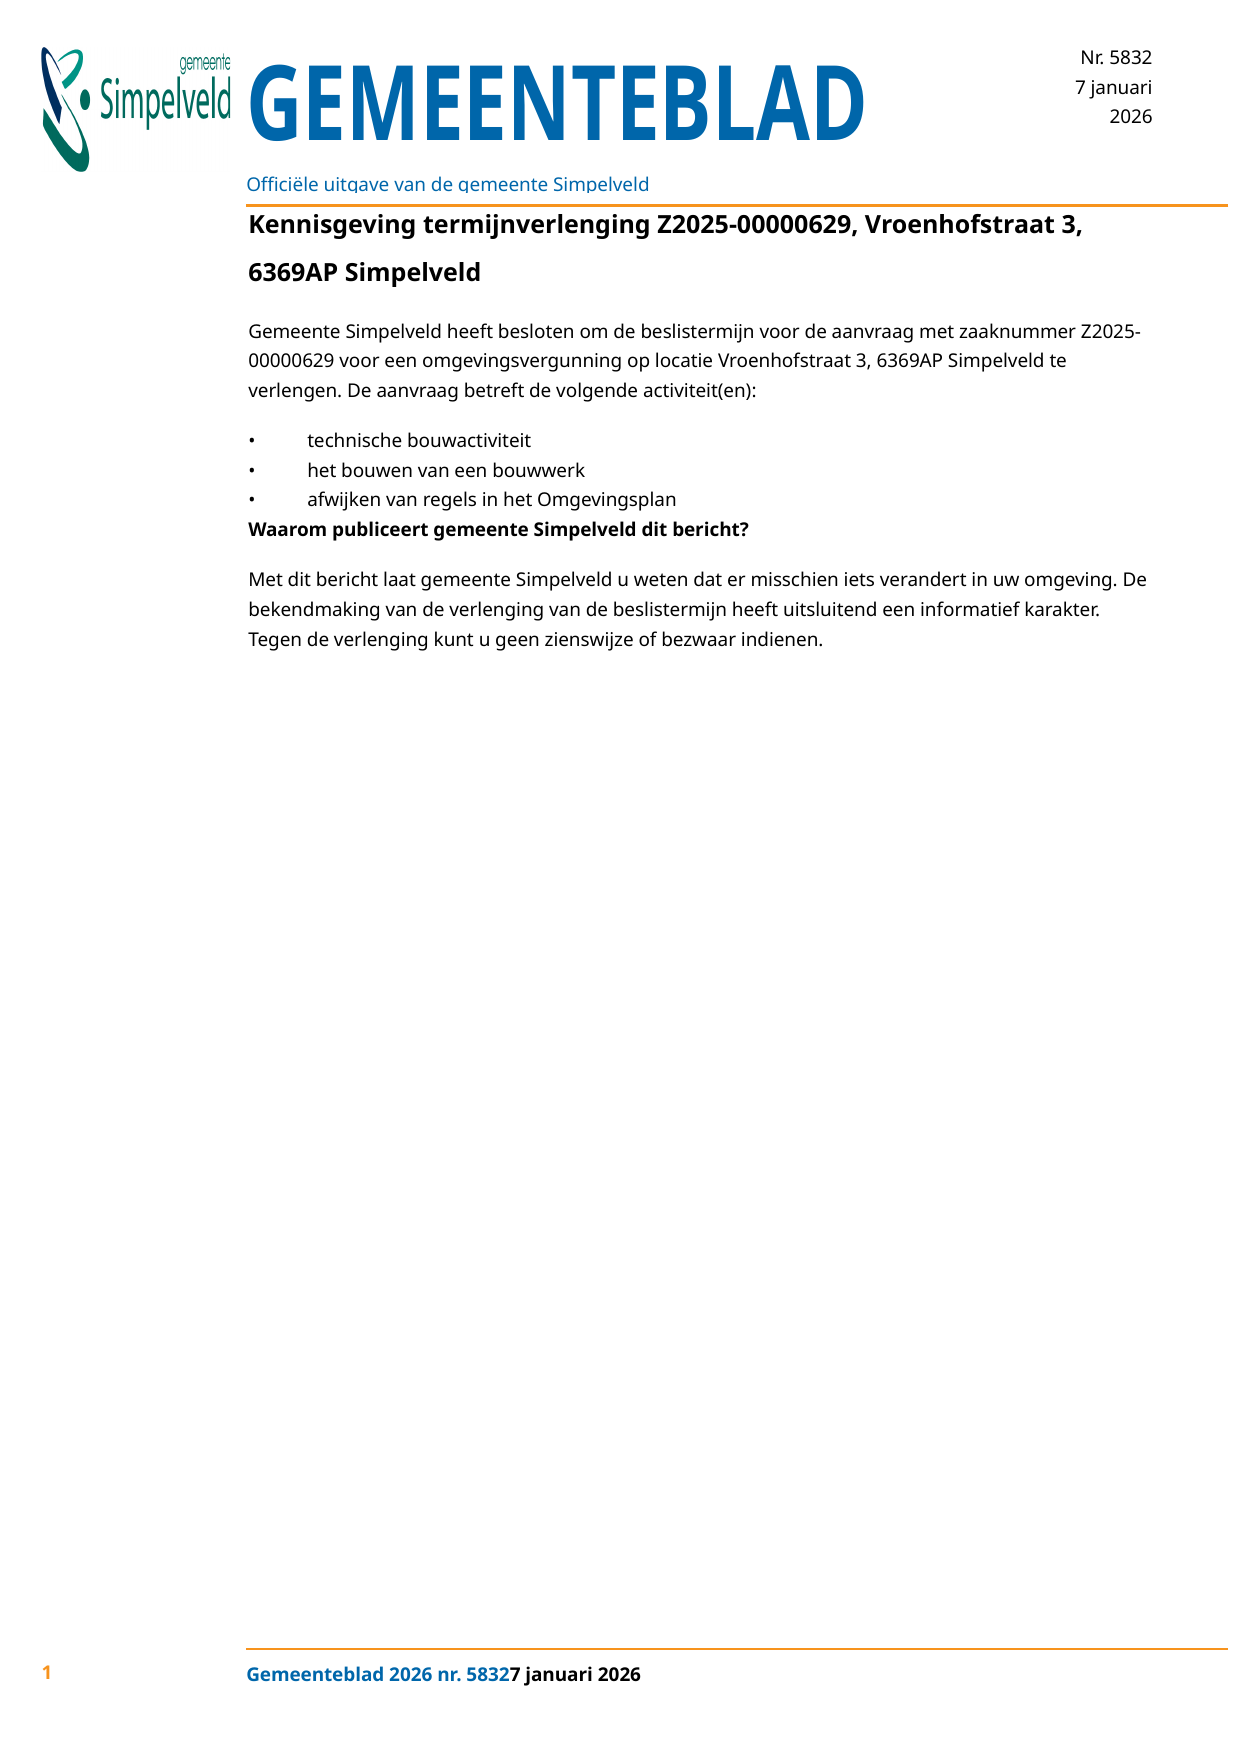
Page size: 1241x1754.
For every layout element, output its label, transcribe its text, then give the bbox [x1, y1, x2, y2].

list het bouwen van een bouwwerk [248, 457, 1152, 483]
list afwijken van regels in het Omgevingsplan [248, 487, 1152, 512]
list technische bouwactiviteit [248, 427, 1152, 453]
text Waarom publiceert gemeente Simpelveld dit bericht? [248, 516, 1152, 542]
text Met dit bericht laat gemeente Simpelveld u weten dat er misschien iets verandert in uw omgeving. De bekendmaking van de verlenging van de beslistermijn heeft uitsluitend een informatief karakter. Tegen de verlenging kunt u geen zienswijze of bezwaar indienen. [248, 567, 1152, 652]
text Kennisgeving termijnverlenging Z2025-00000629, Vroenhofstraat 3, 6369AP Simpelveld [248, 207, 1152, 288]
text Gemeente Simpelveld heeft besloten om de beslistermijn voor de aanvraag met zaaknummer Z2025-00000629 voor een omgevingsvergunning op locatie Vroenhofstraat 3, 6369AP Simpelveld te verlengen. De aanvraag betreft de volgende activiteit(en): [248, 318, 1152, 403]
picture [41, 47, 231, 172]
